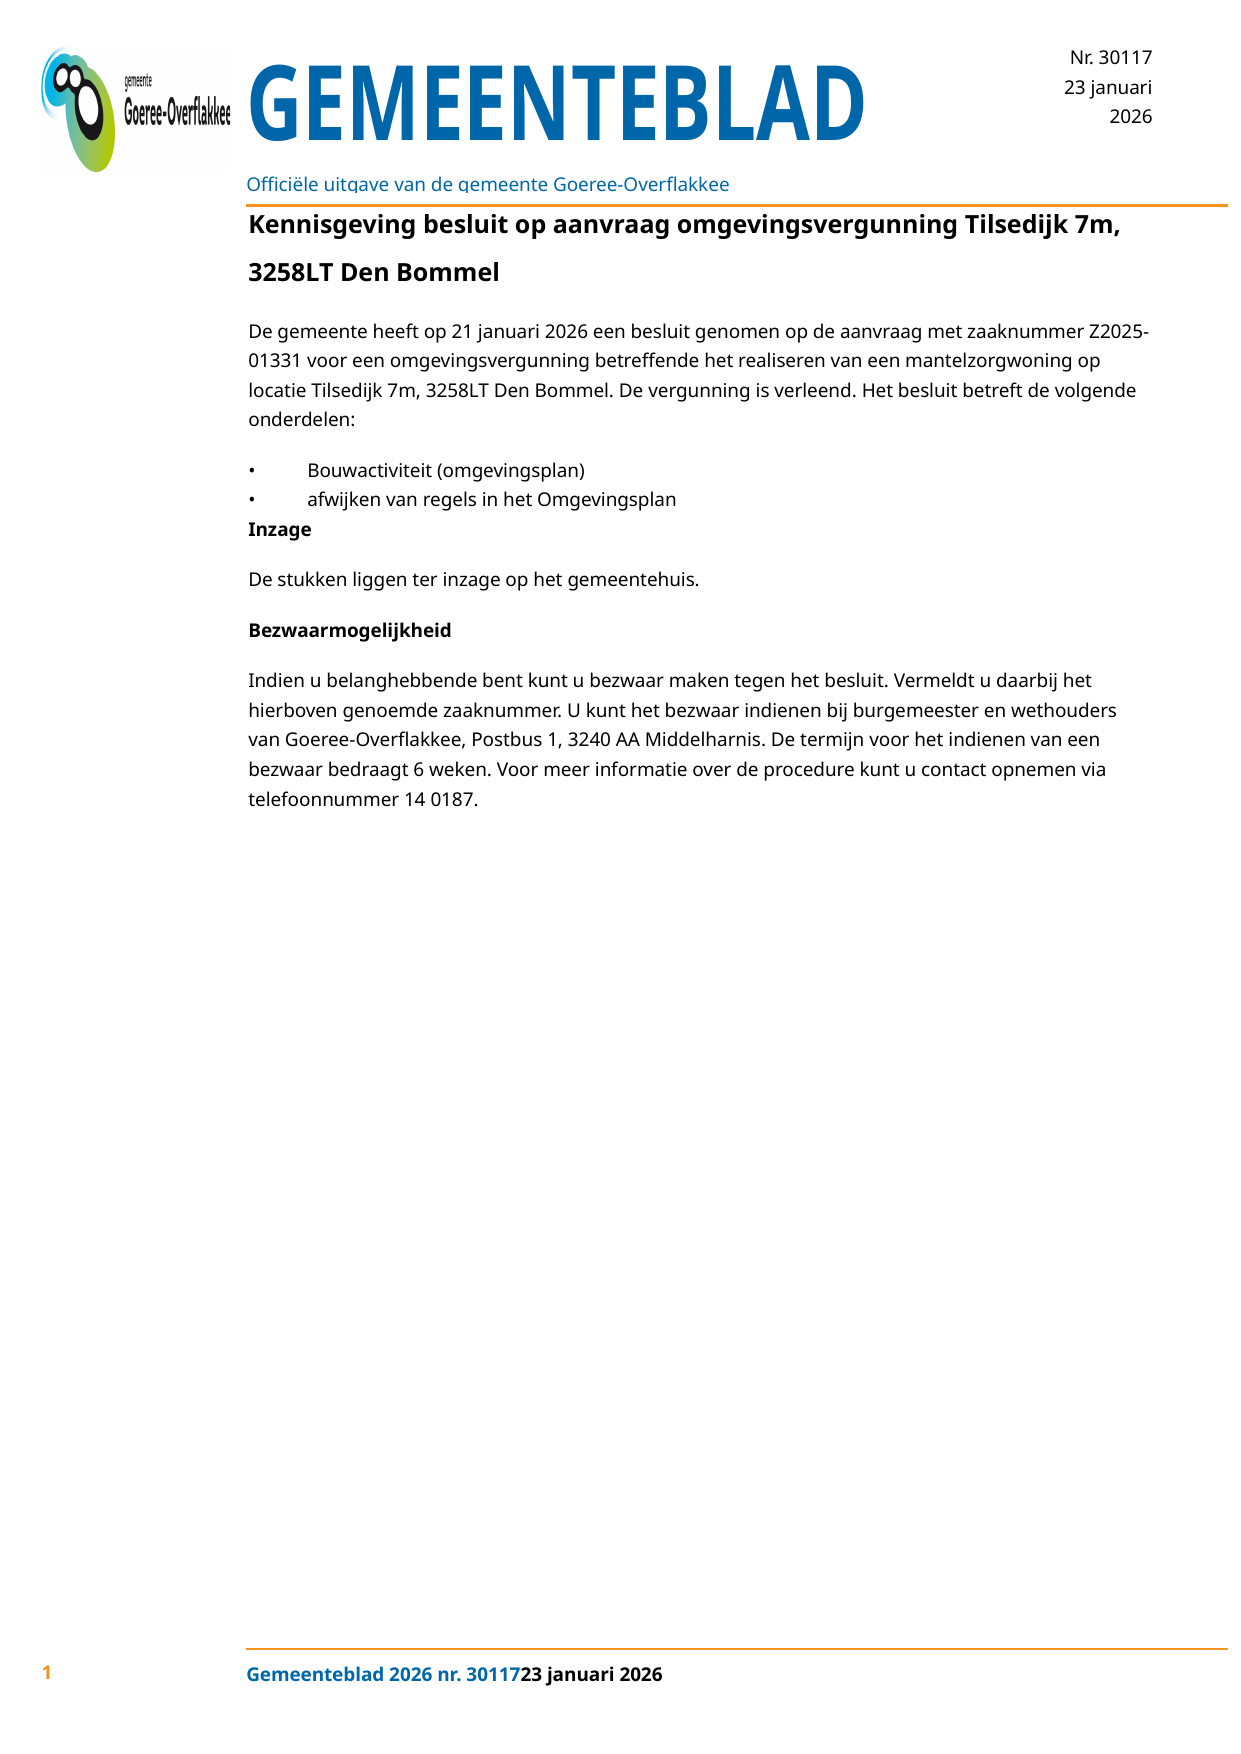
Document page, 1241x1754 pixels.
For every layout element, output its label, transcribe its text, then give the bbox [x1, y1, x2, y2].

list afwijken van regels in het Omgevingsplan [248, 487, 1152, 512]
text Indien u belanghebbende bent kunt u bezwaar maken tegen het besluit. Vermeldt u daarbij het hierboven genoemde zaaknummer. U kunt het bezwaar indienen bij burgemeester en wethouders van Goeree-Overflakkee, Postbus 1, 3240 AA Middelharnis. De termijn voor het indienen van een bezwaar bedraagt 6 weken. Voor meer informatie over de procedure kunt u contact opnemen via telefoonnummer 14 0187. [248, 667, 1152, 812]
text Bezwaarmogelijkheid [248, 617, 1152, 643]
text De gemeente heeft op 21 januari 2026 een besluit genomen op de aanvraag met zaaknummer Z2025-01331 voor een omgevingsvergunning betreffende het realiseren van een mantelzorgwoning op locatie Tilsedijk 7m, 3258LT Den Bommel. De vergunning is verleend. Het besluit betreft de volgende onderdelen: [248, 318, 1152, 432]
picture [41, 47, 231, 172]
list Bouwactiviteit (omgevingsplan) [248, 457, 1152, 483]
text Kennisgeving besluit op aanvraag omgevingsvergunning Tilsedijk 7m, 3258LT Den Bommel [248, 207, 1152, 288]
text Inzage [248, 516, 1152, 542]
text De stukken liggen ter inzage op het gemeentehuis. [248, 567, 1152, 592]
